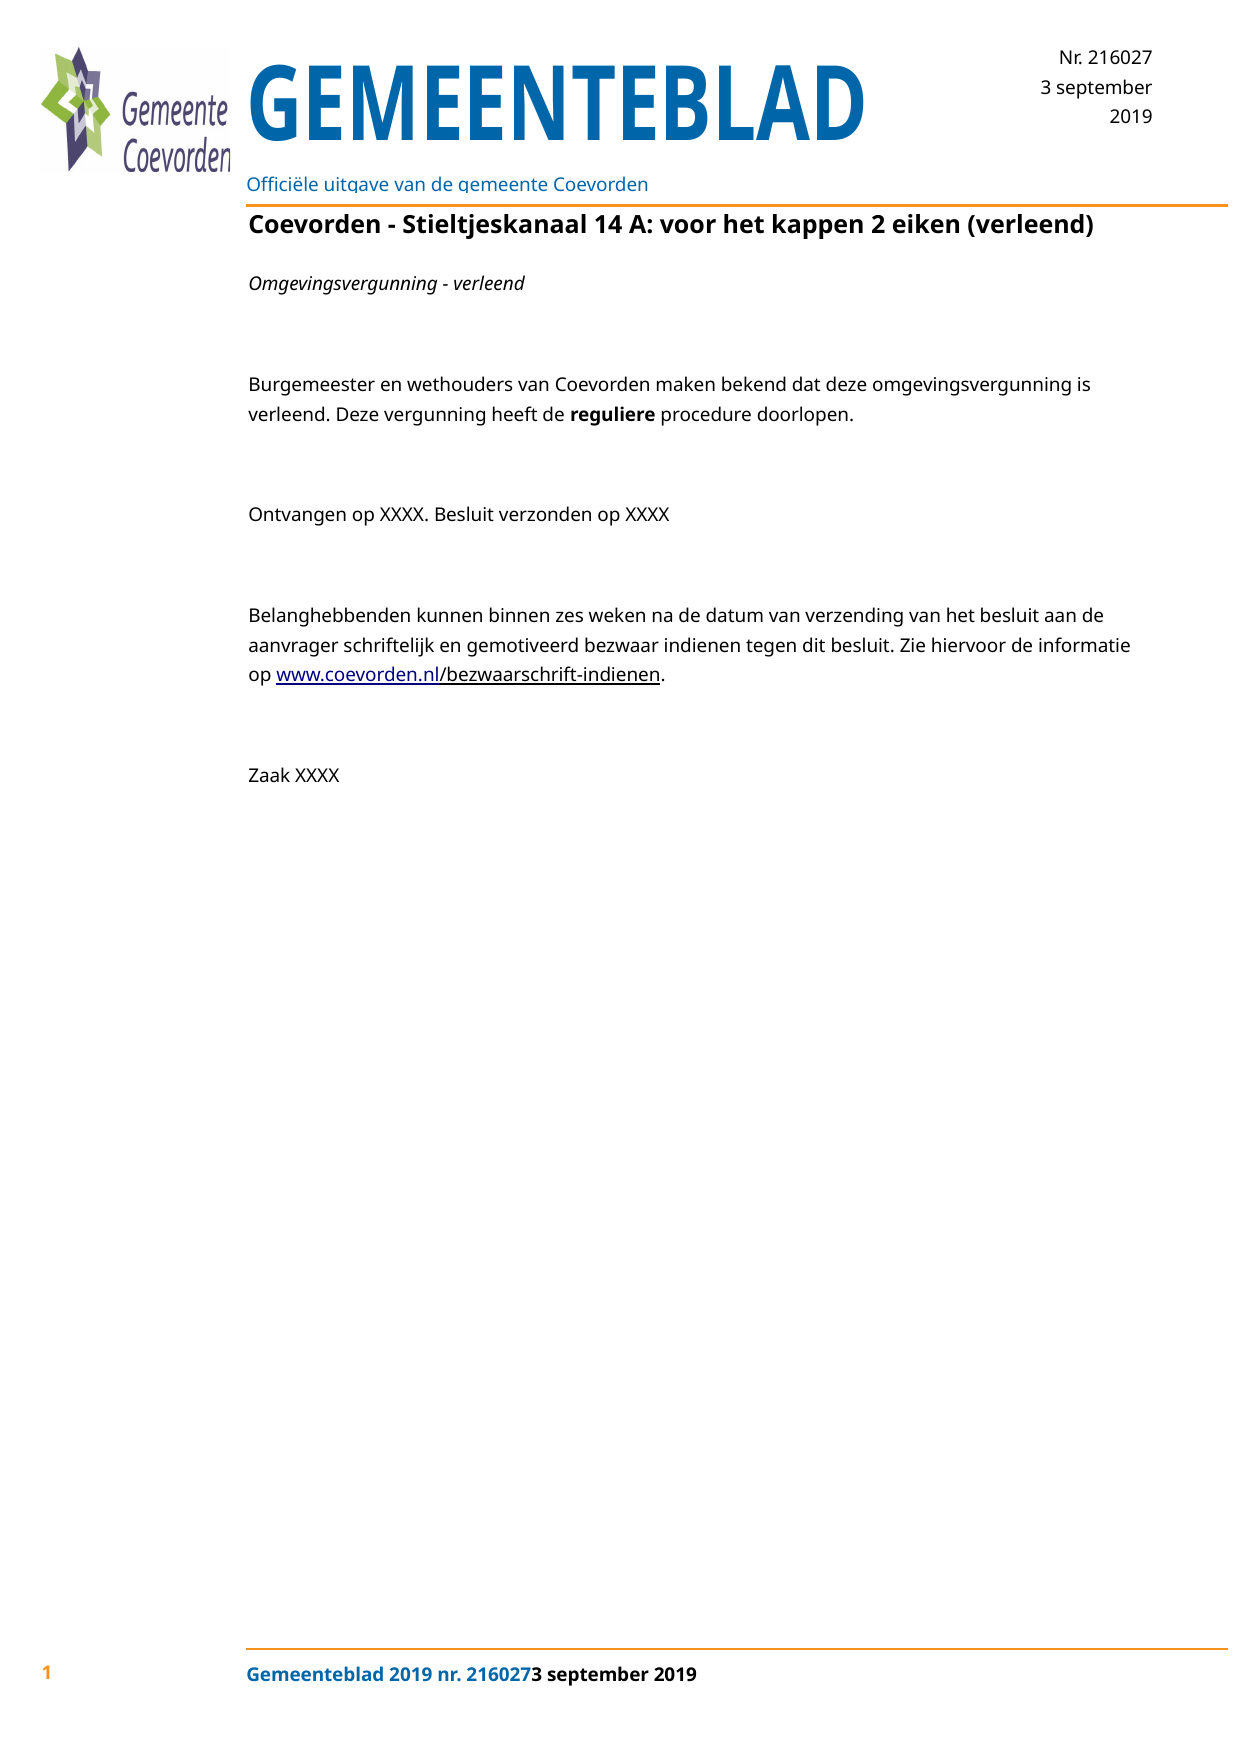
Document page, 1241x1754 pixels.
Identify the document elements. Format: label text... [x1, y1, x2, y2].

text Ontvangen op XXXX. Besluit verzonden op XXXX [248, 502, 1152, 527]
text Zaak XXXX [248, 762, 1152, 788]
picture [41, 47, 231, 172]
text Omgevingsvergunning - verleend [248, 270, 1152, 296]
text Burgemeester en wethouders van Coevorden maken bekend dat deze omgevingsvergunning is verleend. Deze vergunning heeft de reguliere procedure doorlopen. [248, 371, 1152, 426]
text Belanghebbenden kunnen binnen zes weken na de datum van verzending van het besluit aan de aanvrager schriftelijk en gemotiveerd bezwaar indienen tegen dit besluit. Zie hiervoor de informatie op www.coevorden.nl/bezwaarschrift-indienen. [248, 602, 1152, 687]
text Coevorden - Stieltjeskanaal 14 A: voor het kappen 2 eiken (verleend) [248, 207, 1152, 241]
